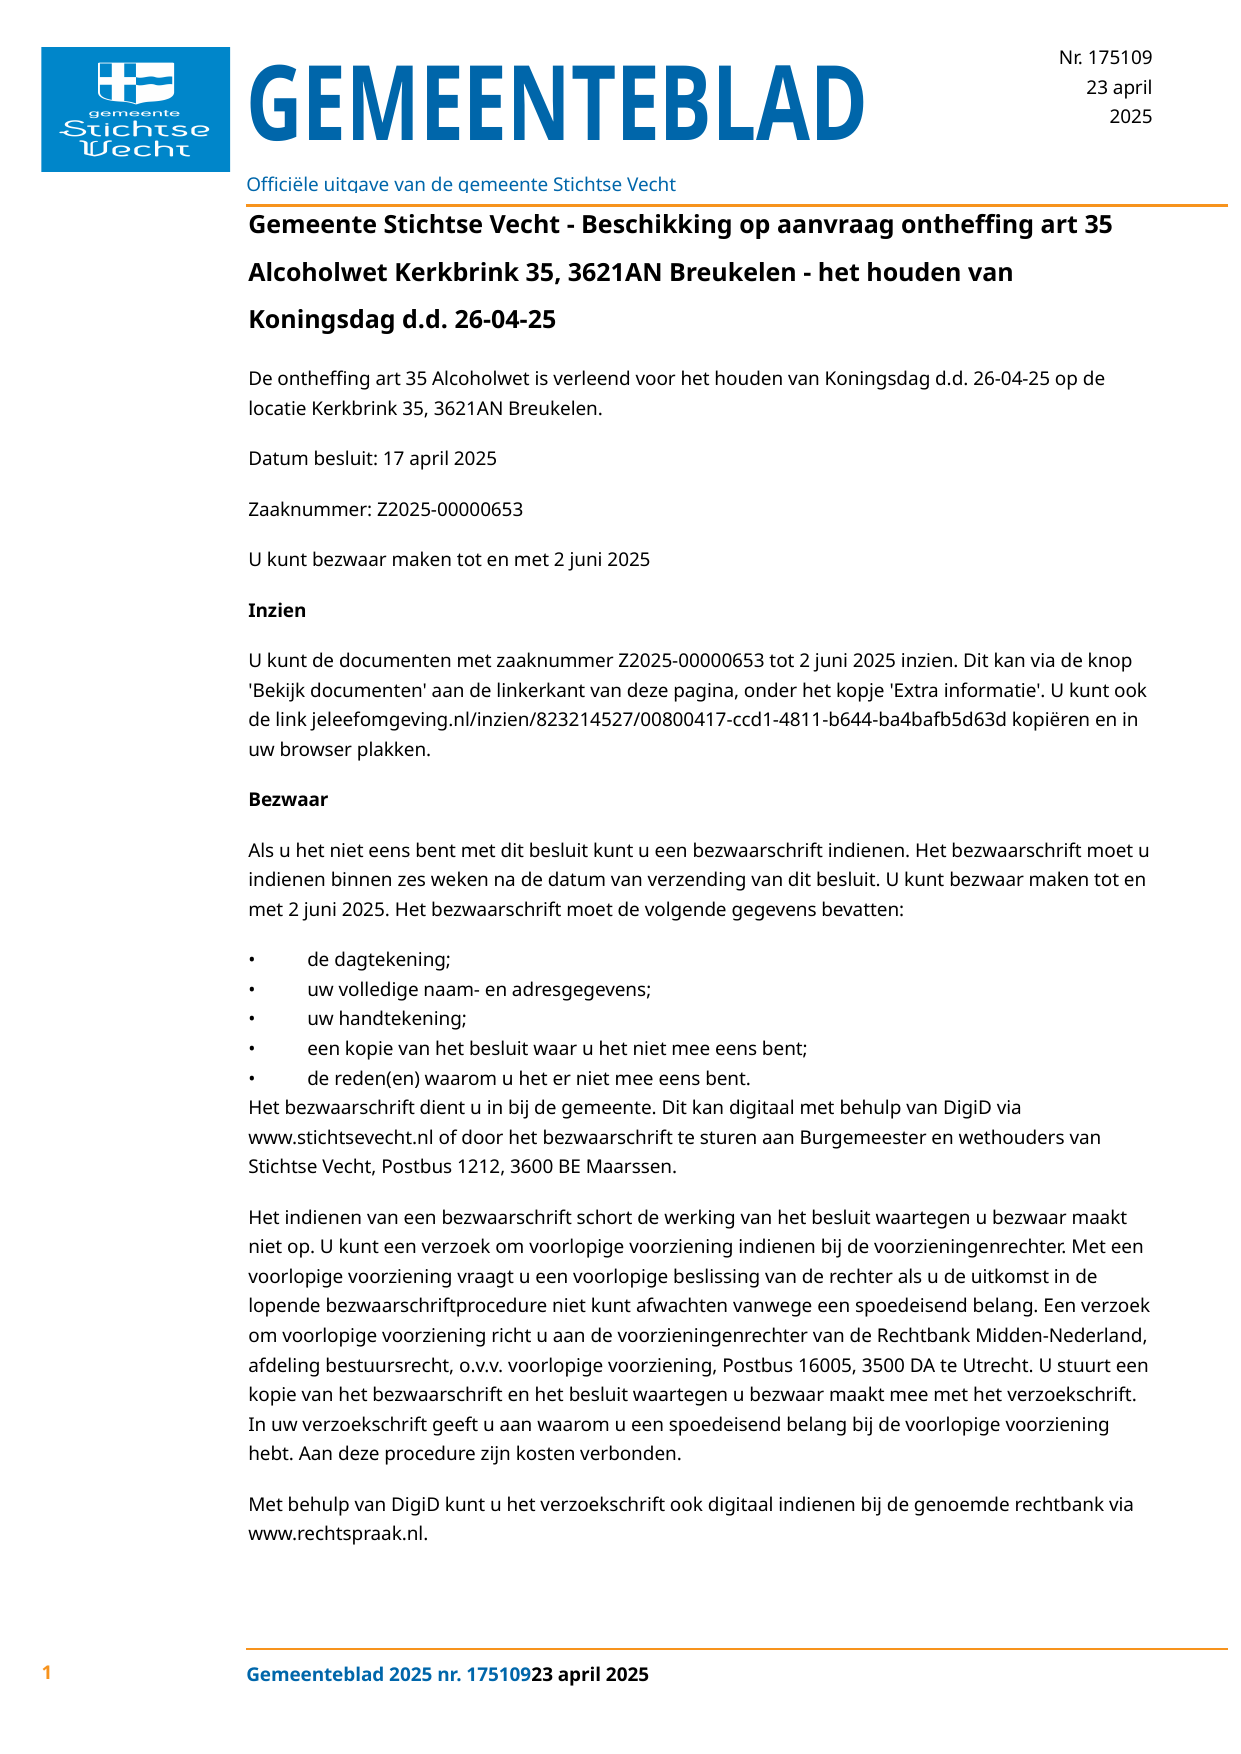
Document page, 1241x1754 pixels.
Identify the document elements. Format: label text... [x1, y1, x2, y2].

list uw handtekening; [248, 1006, 1152, 1031]
picture [137, 63, 174, 103]
text Het indienen van een bezwaarschrift schort de werking van het besluit waartegen u bezwaar maakt niet op. U kunt een verzoek om voorlopige voorziening indienen bij de voorzieningenrechter. Met een voorlopige voorziening vraagt u een voorlopige beslissing van de rechter als u de uitkomst in de lopende bezwaarschriftprocedure niet kunt afwachten vanwege een spoedeisend belang. Een verzoek om voorlopige voorziening richt u aan de voorzieningenrechter van de Rechtbank Midden-Nederland, afdeling bestuursrecht, o.v.v. voorlopige voorziening, Postbus 16005, 3500 DA te Utrecht. U stuurt een kopie van het bezwaarschrift en het besluit waartegen u bezwaar maakt mee met het verzoekschrift. In uw verzoekschrift geeft u aan waarom u een spoedeisend belang bij de voorlopige voorziening hebt. Aan deze procedure zijn kosten verbonden. [248, 1204, 1152, 1466]
text Als u het niet eens bent met dit besluit kunt u een bezwaarschrift indienen. Het bezwaarschrift moet u indienen binnen zes weken na de datum van verzending van dit besluit. U kunt bezwaar maken tot en met 2 juni 2025. Het bezwaarschrift moet de volgende gegevens bevatten: [248, 837, 1152, 922]
text U kunt de documenten met zaaknummer Z2025-00000653 tot 2 juni 2025 inzien. Dit kan via de knop 'Bekijk documenten' aan de linkerkant van deze pagina, onder het kopje 'Extra informatie'. U kunt ook de link jeleefomgeving.nl/inzien/823214527/00800417-ccd1-4811-b644-ba4bafb5d63d kopiëren en in uw browser plakken. [248, 647, 1152, 762]
list uw volledige naam- en adresgegevens; [248, 976, 1152, 1002]
text Datum besluit: 17 april 2025 [248, 446, 1152, 471]
picture [99, 63, 135, 101]
text Gemeente Stichtse Vecht - Beschikking op aanvraag ontheffing art 35 Alcoholwet Kerkbrink 35, 3621AN Breukelen - het houden van Koningsdag d.d. 26-04-25 [248, 207, 1152, 336]
text Het bezwaarschrift dient u in bij de gemeente. Dit kan digitaal met behulp van DigiD via www.stichtsevecht.nl of door het bezwaarschrift te sturen aan Burgemeester en wethouders van Stichtse Vecht, Postbus 1212, 3600 BE Maarssen. [248, 1094, 1152, 1179]
text U kunt bezwaar maken tot en met 2 juni 2025 [248, 546, 1152, 572]
list de reden(en) waarom u het er niet mee eens bent. [248, 1065, 1152, 1090]
list de dagtekening; [248, 946, 1152, 972]
list een kopie van het besluit waar u het niet mee eens bent; [248, 1035, 1152, 1061]
text Zaaknummer: Z2025-00000653 [248, 496, 1152, 522]
text Bezwaar [248, 786, 1152, 812]
text Inzien [248, 597, 1152, 622]
text Met behulp van DigiD kunt u het verzoekschrift ook digitaal indienen bij de genoemde rechtbank via www.rechtspraak.nl. [248, 1491, 1152, 1546]
text De ontheffing art 35 Alcoholwet is verleend voor het houden van Koningsdag d.d. 26-04-25 op de locatie Kerkbrink 35, 3621AN Breukelen. [248, 366, 1152, 421]
